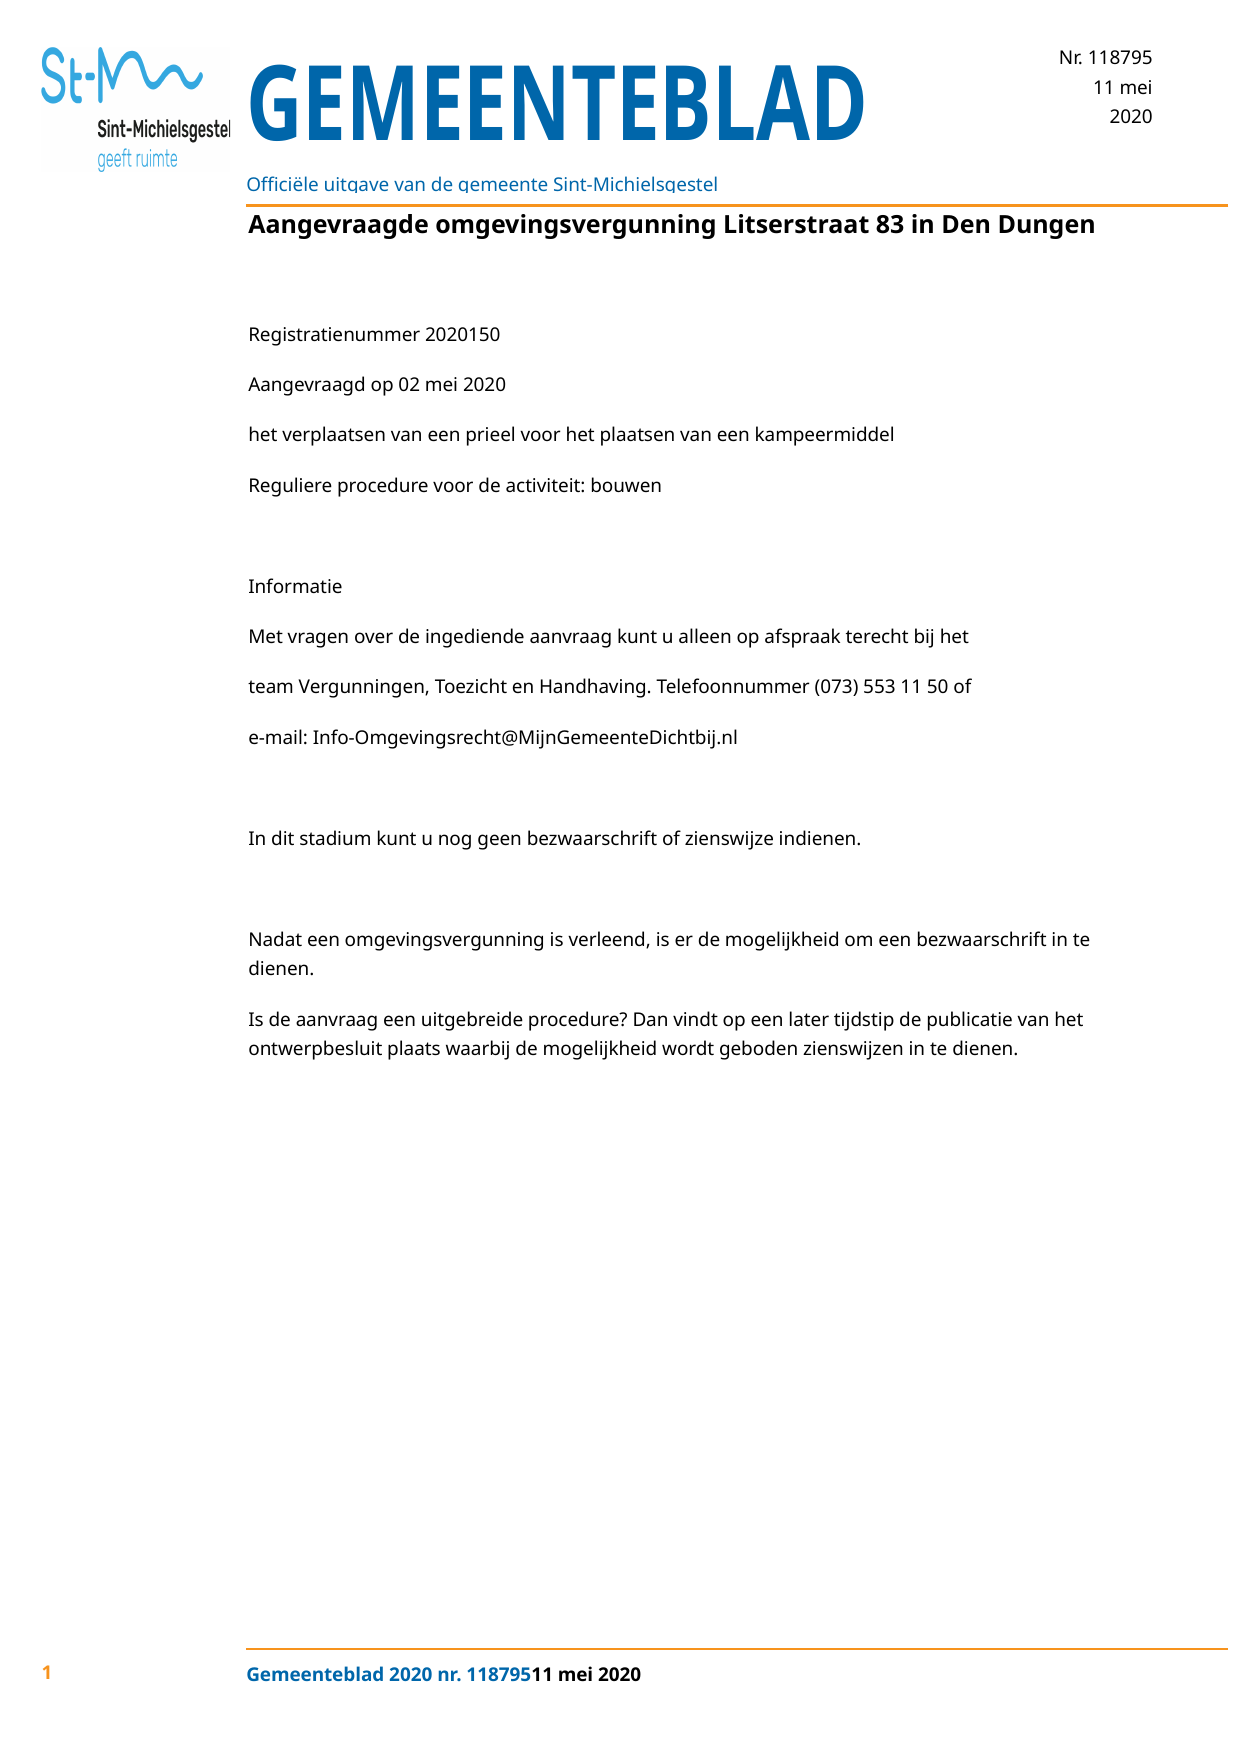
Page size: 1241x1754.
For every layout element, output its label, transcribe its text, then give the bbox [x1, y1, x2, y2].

text team Vergunningen, Toezicht en Handhaving. Telefoonnummer (073) 553 11 50 of [248, 674, 1152, 699]
text Informatie [248, 573, 1152, 598]
picture [41, 47, 231, 172]
text Met vragen over de ingediende aanvraag kunt u alleen op afspraak terecht bij het [248, 623, 1152, 649]
text Reguliere procedure voor de activiteit: bouwen [248, 472, 1152, 498]
text In dit stadium kunt u nog geen bezwaarschrift of zienswijze indienen. [248, 825, 1152, 851]
text Aangevraagde omgevingsvergunning Litserstraat 83 in Den Dungen [248, 207, 1152, 241]
text e-mail: Info-Omgevingsrecht@MijnGemeenteDichtbij.nl [248, 724, 1152, 750]
text Nadat een omgevingsvergunning is verleend, is er de mogelijkheid om een bezwaarschrift in te dienen. [248, 926, 1152, 981]
text Aangevraagd op 02 mei 2020 [248, 371, 1152, 397]
text Registratienummer 2020150 [248, 321, 1152, 346]
text Is de aanvraag een uitgebreide procedure? Dan vindt op een later tijdstip de publicatie van het ontwerpbesluit plaats waarbij de mogelijkheid wordt geboden zienswijzen in te dienen. [248, 1006, 1152, 1061]
text het verplaatsen van een prieel voor het plaatsen van een kampeermiddel [248, 422, 1152, 447]
